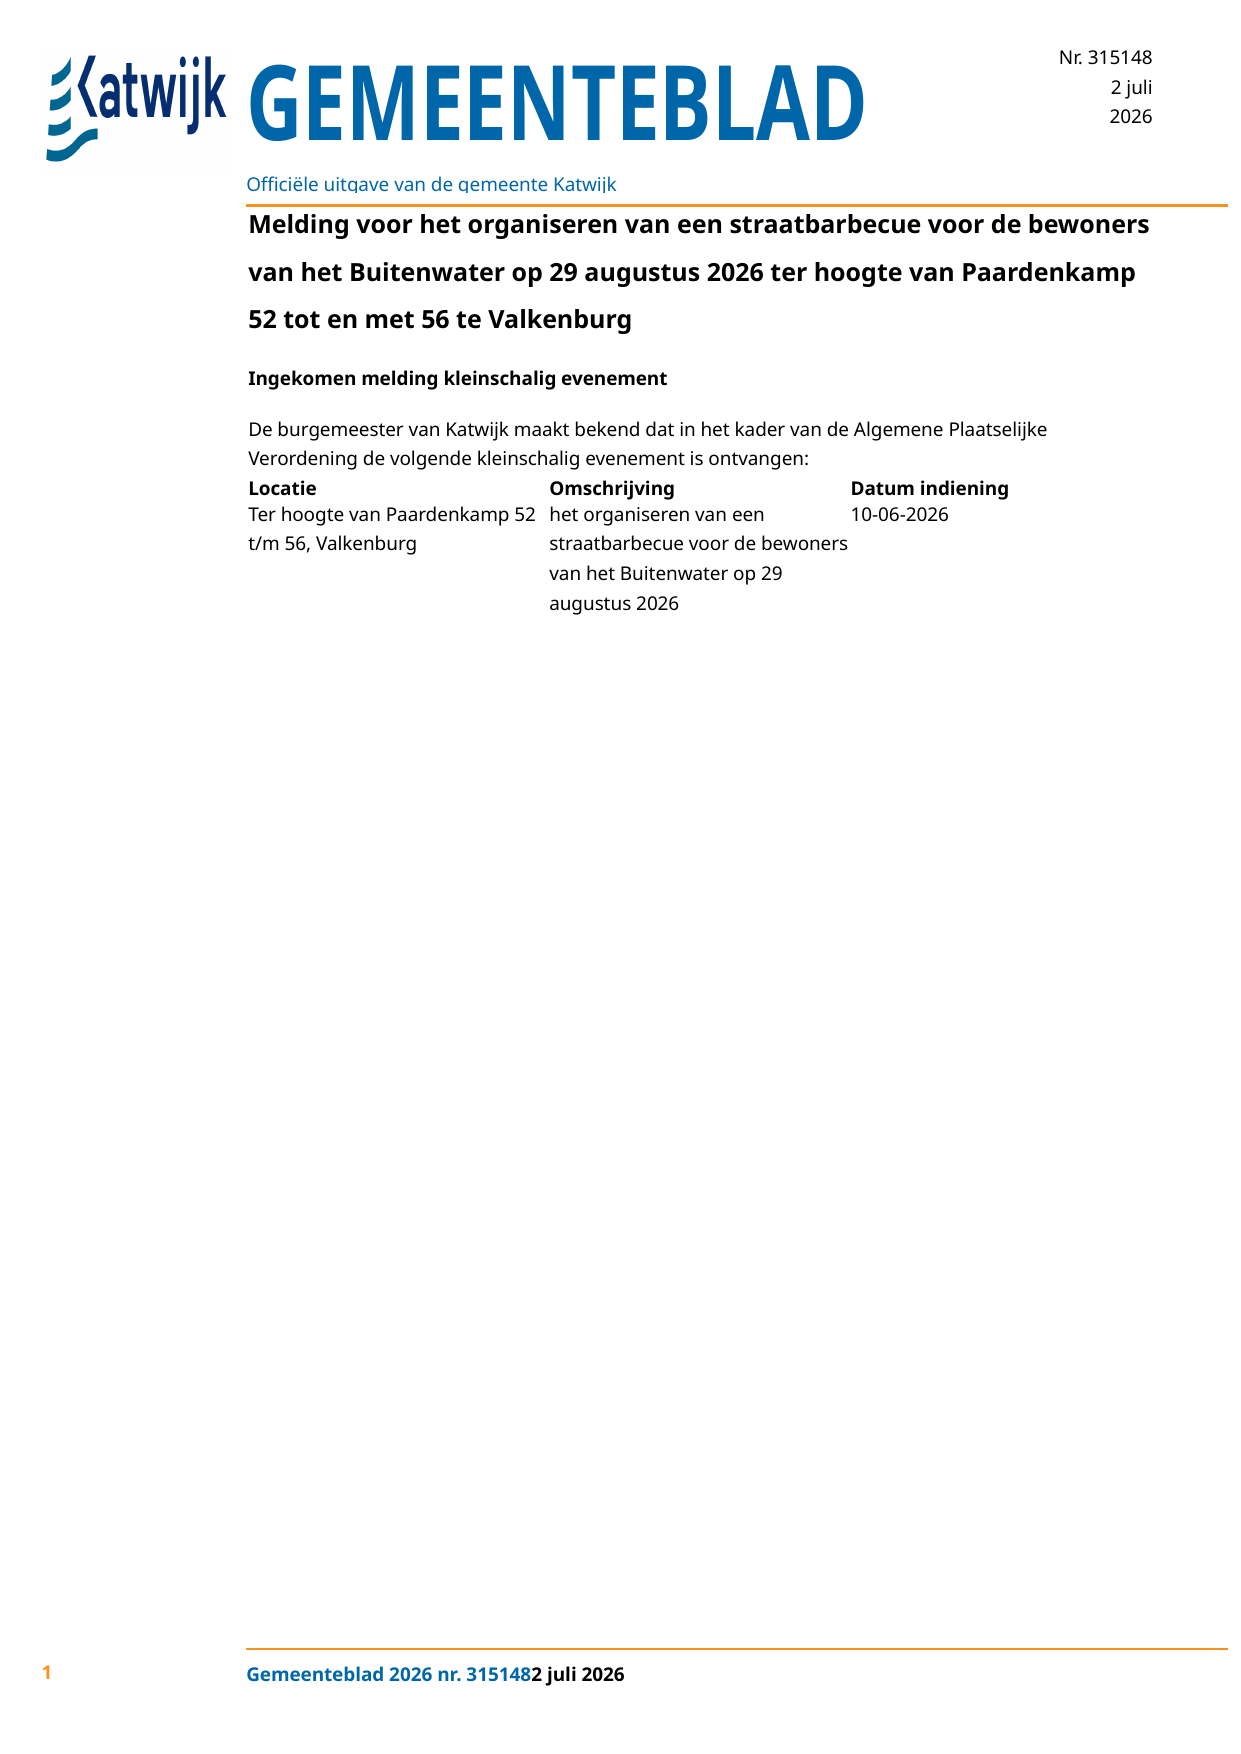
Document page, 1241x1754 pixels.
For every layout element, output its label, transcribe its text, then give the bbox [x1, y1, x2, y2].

picture [41, 47, 231, 172]
table_cell Ter hoogte van Paardenkamp 52 t/m 56, Valkenburg [248, 501, 549, 615]
table_cell het organiseren van een straatbarbecue voor de bewoners van het Buitenwater op 29 augustus 2026 [549, 501, 850, 615]
table_header Omschrijving [549, 475, 850, 501]
table_header Locatie [248, 475, 549, 501]
text Ingekomen melding kleinschalig evenement [248, 366, 1152, 391]
table_header Datum indiening [850, 475, 1152, 501]
text Melding voor het organiseren van een straatbarbecue voor de bewoners van het Buitenwater op 29 augustus 2026 ter hoogte van Paardenkamp 52 tot en met 56 te Valkenburg [248, 207, 1152, 336]
table_cell 10-06-2026 [850, 501, 1152, 615]
text De burgemeester van Katwijk maakt bekend dat in het kader van de Algemene Plaatselijke Verordening de volgende kleinschalig evenement is ontvangen: [248, 416, 1152, 471]
